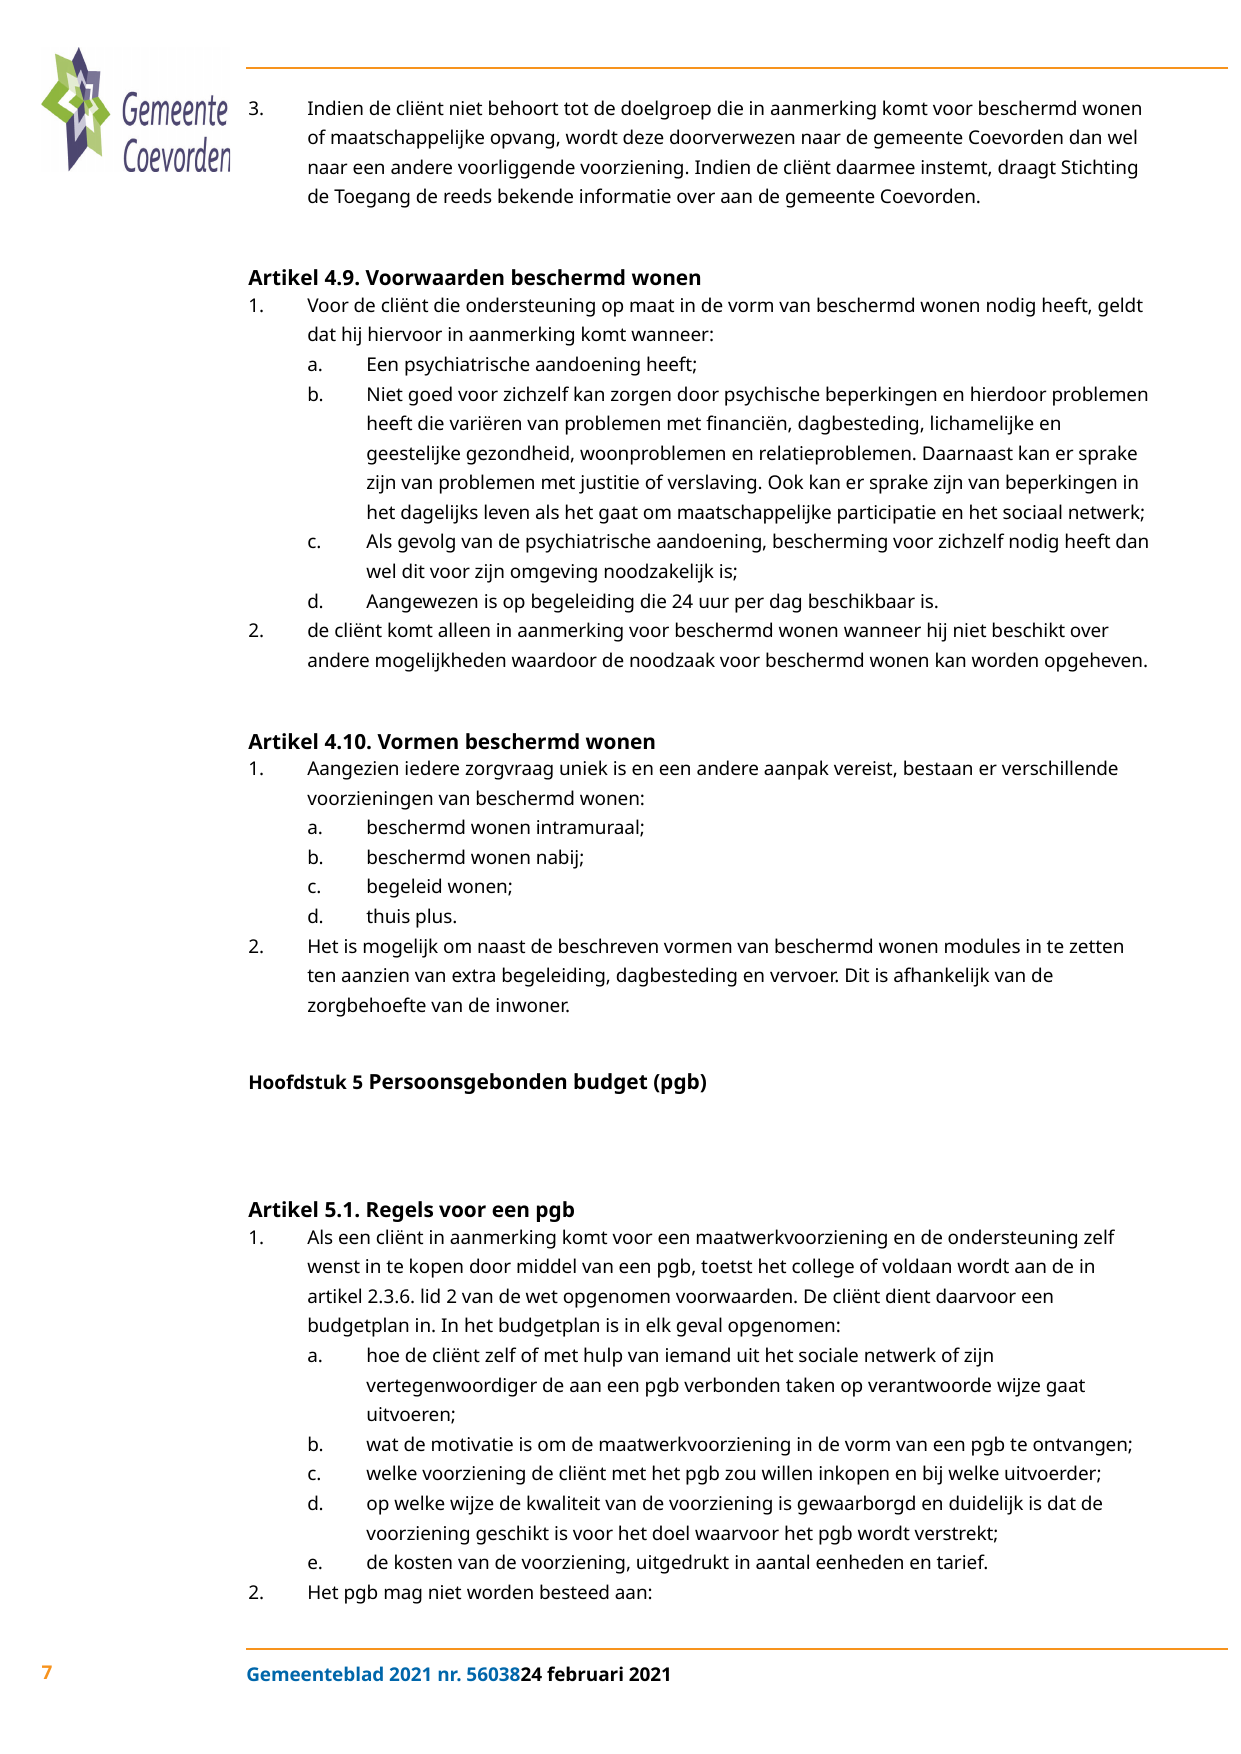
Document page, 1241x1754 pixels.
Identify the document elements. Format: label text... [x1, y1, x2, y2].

list de kosten van de voorziening, uitgedrukt in aantal eenheden en tarief. [307, 1549, 1152, 1575]
text Hoofdstuk 5 Persoonsgebonden budget (pgb) [248, 1067, 1152, 1096]
list Het pgb mag niet worden besteed aan: [248, 1579, 1152, 1604]
list welke voorziening de cliënt met het pgb zou willen inkopen en bij welke uitvoerder; [307, 1461, 1152, 1486]
list de cliënt komt alleen in aanmerking voor beschermd wonen wanneer hij niet beschikt over andere mogelijkheden waardoor de noodzaak voor beschermd wonen kan worden opgeheven. [248, 617, 1152, 673]
picture [41, 47, 231, 172]
text Artikel 4.10. Vormen beschermd wonen [248, 727, 1152, 755]
list Niet goed voor zichzelf kan zorgen door psychische beperkingen en hierdoor problemen heeft die variëren van problemen met financiën, dagbesteding, lichamelijke en geestelijke gezondheid, woonproblemen en relatieproblemen. Daarnaast kan er sprake zijn van problemen met justitie of verslaving. Ook kan er sprake zijn van beperkingen in het dagelijks leven als het gaat om maatschappelijke participatie en het sociaal netwerk; [307, 381, 1152, 525]
text Artikel 5.1. Regels voor een pgb [248, 1195, 1152, 1224]
list Indien de cliënt niet behoort tot de doelgroep die in aanmerking komt voor beschermd wonen of maatschappelijke opvang, wordt deze doorverwezen naar de gemeente Coevorden dan wel naar een andere voorliggende voorziening. Indien de cliënt daarmee instemt, draagt Stichting de Toegang de reeds bekende informatie over aan de gemeente Coevorden. [248, 95, 1152, 209]
list wat de motivatie is om de maatwerkvoorziening in de vorm van een pgb te ontvangen; [307, 1431, 1152, 1457]
list op welke wijze de kwaliteit van de voorziening is gewaarborgd en duidelijk is dat de voorziening geschikt is voor het doel waarvoor het pgb wordt verstrekt; [307, 1490, 1152, 1545]
list Aangewezen is op begeleiding die 24 uur per dag beschikbaar is. [307, 588, 1152, 613]
list Aangezien iedere zorgvraag uniek is en een andere aanpak vereist, bestaan er verschillende voorzieningen van beschermd wonen: [248, 755, 1152, 811]
list Het is mogelijk om naast de beschreven vormen van beschermd wonen modules in te zetten ten aanzien van extra begeleiding, dagbesteding en vervoer. Dit is afhankelijk van de zorgbehoefte van de inwoner. [248, 933, 1152, 1018]
list beschermd wonen nabij; [307, 844, 1152, 870]
list Een psychiatrische aandoening heeft; [307, 351, 1152, 377]
list beschermd wonen intramuraal; [307, 814, 1152, 840]
list Als gevolg van de psychiatrische aandoening, bescherming voor zichzelf nodig heeft dan wel dit voor zijn omgeving noodzakelijk is; [307, 529, 1152, 584]
list begeleid wonen; [307, 874, 1152, 899]
list hoe de cliënt zelf of met hulp van iemand uit het sociale netwerk of zijn vertegenwoordiger de aan een pgb verbonden taken op verantwoorde wijze gaat uitvoeren; [307, 1342, 1152, 1427]
list Voor de cliënt die ondersteuning op maat in de vorm van beschermd wonen nodig heeft, geldt dat hij hiervoor in aanmerking komt wanneer: [248, 292, 1152, 347]
list thuis plus. [307, 903, 1152, 929]
list Als een cliënt in aanmerking komt voor een maatwerkvoorziening en de ondersteuning zelf wenst in te kopen door middel van een pgb, toetst het college of voldaan wordt aan de in artikel 2.3.6. lid 2 van de wet opgenomen voorwaarden. De cliënt dient daarvoor een budgetplan in. In het budgetplan is in elk geval opgenomen: [248, 1224, 1152, 1338]
text Artikel 4.9. Voorwaarden beschermd wonen [248, 263, 1152, 292]
